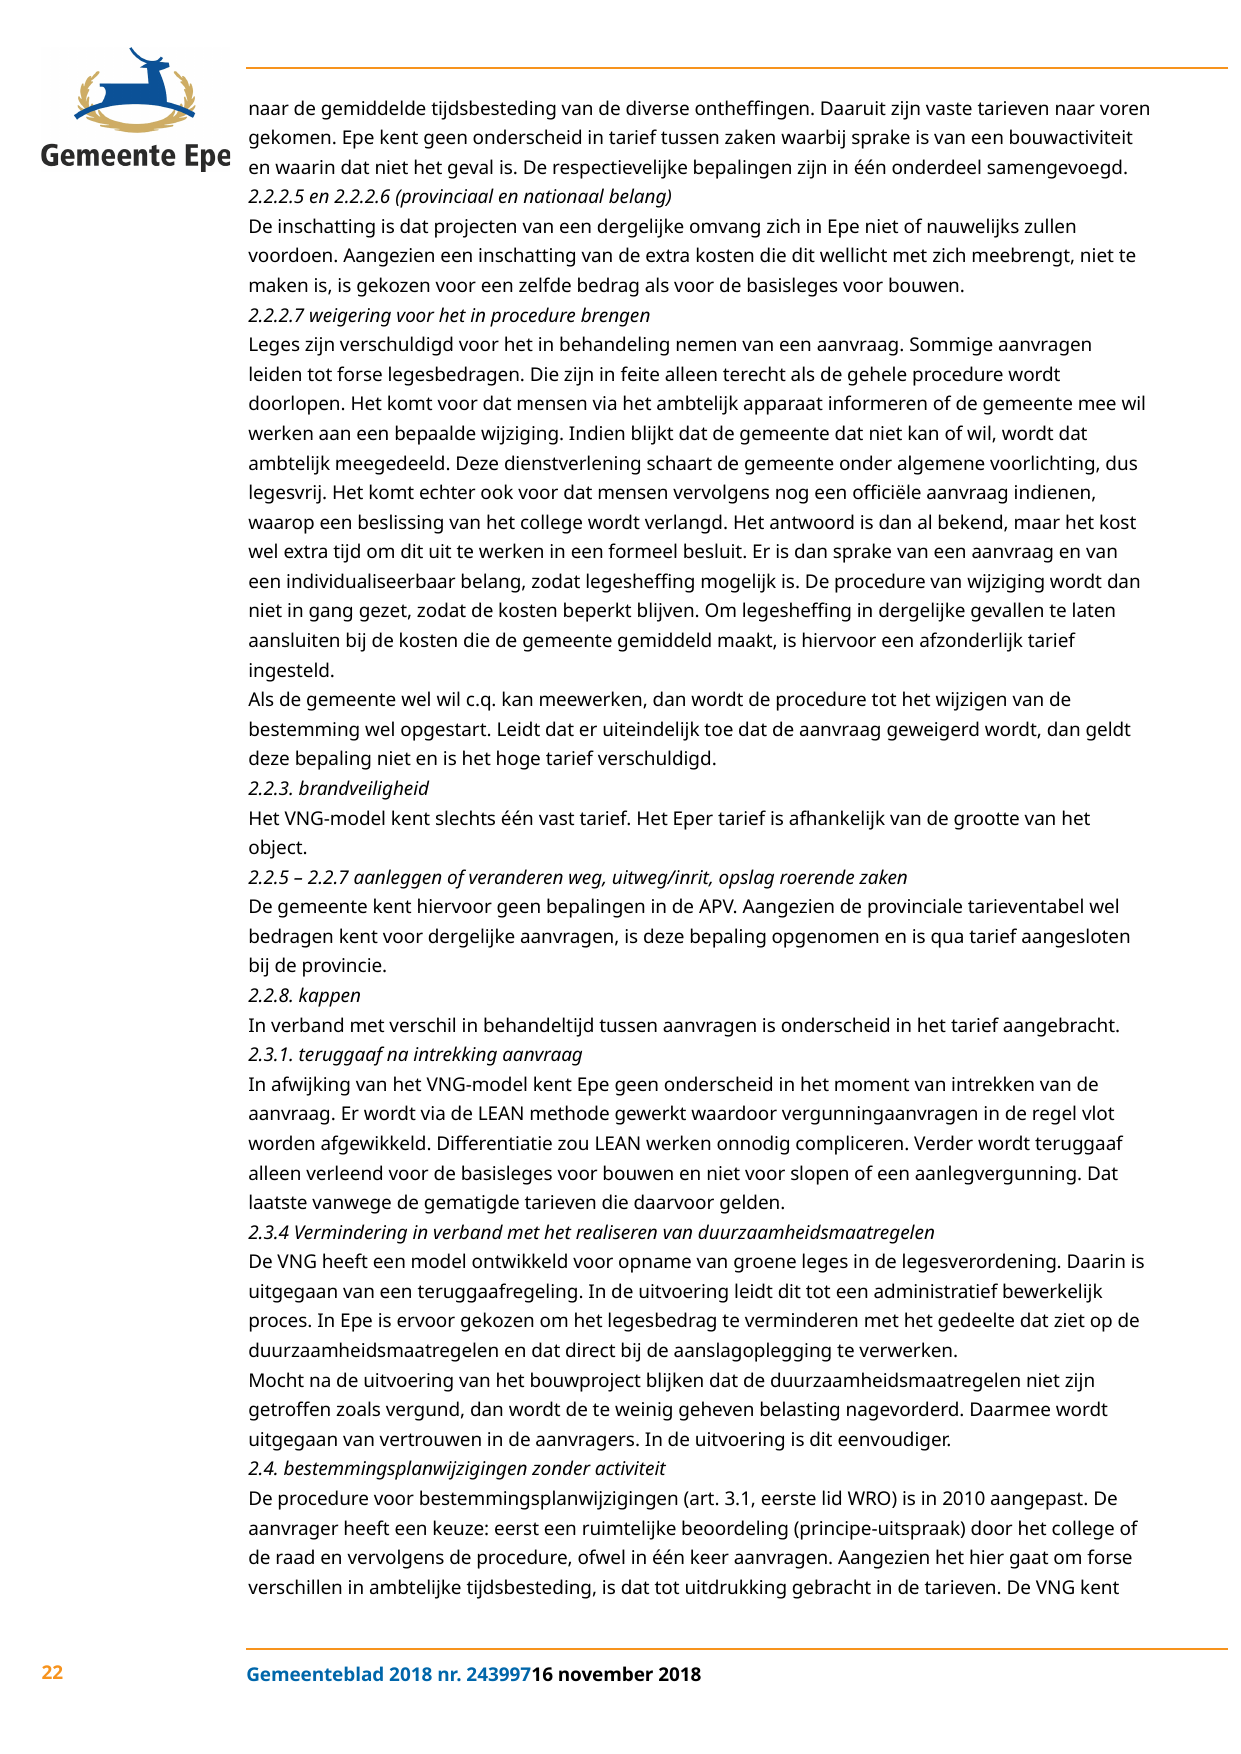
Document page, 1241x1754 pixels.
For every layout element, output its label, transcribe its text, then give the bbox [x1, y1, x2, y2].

text 2.2.5 – 2.2.7 aanleggen of veranderen weg, uitweg/inrit, opslag roerende zaken [248, 864, 1152, 890]
text 2.4. bestemmingsplanwijzigingen zonder activiteit [248, 1456, 1152, 1481]
text De inschatting is dat projecten van een dergelijke omvang zich in Epe niet of nauwelijks zullen voordoen. Aangezien een inschatting van de extra kosten die dit wellicht met zich meebrengt, niet te maken is, is gekozen voor een zelfde bedrag als voor de basisleges voor bouwen. [248, 213, 1152, 298]
text 2.2.8. kappen [248, 982, 1152, 1008]
text In verband met verschil in behandeltijd tussen aanvragen is onderscheid in het tarief aangebracht. [248, 1012, 1152, 1038]
text naar de gemiddelde tijdsbesteding van de diverse ontheffingen. Daaruit zijn vaste tarieven naar voren gekomen. Epe kent geen onderscheid in tarief tussen zaken waarbij sprake is van een bouwactiviteit en waarin dat niet het geval is. De respectievelijke bepalingen zijn in één onderdeel samengevoegd. [248, 95, 1152, 180]
text Als de gemeente wel wil c.q. kan meewerken, dan wordt de procedure tot het wijzigen van de bestemming wel opgestart. Leidt dat er uiteindelijk toe dat de aanvraag geweigerd wordt, dan geldt deze bepaling niet en is het hoge tarief verschuldigd. [248, 686, 1152, 771]
text De gemeente kent hiervoor geen bepalingen in de APV. Aangezien de provinciale tarieventabel wel bedragen kent voor dergelijke aanvragen, is deze bepaling opgenomen en is qua tarief aangesloten bij de provincie. [248, 893, 1152, 978]
text Leges zijn verschuldigd voor het in behandeling nemen van een aanvraag. Sommige aanvragen leiden tot forse legesbedragen. Die zijn in feite alleen terecht als de gehele procedure wordt doorlopen. Het komt voor dat mensen via het ambtelijk apparaat informeren of de gemeente mee wil werken aan een bepaalde wijziging. Indien blijkt dat de gemeente dat niet kan of wil, wordt dat ambtelijk meegedeeld. Deze dienstverlening schaart de gemeente onder algemene voorlichting, dus legesvrij. Het komt echter ook voor dat mensen vervolgens nog een officiële aanvraag indienen, waarop een beslissing van het college wordt verlangd. Het antwoord is dan al bekend, maar het kost wel extra tijd om dit uit te werken in een formeel besluit. Er is dan sprake van een aanvraag en van een individualiseerbaar belang, zodat legesheffing mogelijk is. De procedure van wijziging wordt dan niet in gang gezet, zodat de kosten beperkt blijven. Om legesheffing in dergelijke gevallen te laten aansluiten bij de kosten die de gemeente gemiddeld maakt, is hiervoor een afzonderlijk tarief ingesteld. [248, 331, 1152, 683]
text 2.2.2.5 en 2.2.2.6 (provinciaal en nationaal belang) [248, 183, 1152, 209]
picture [41, 47, 231, 172]
text De VNG heeft een model ontwikkeld voor opname van groene leges in de legesverordening. Daarin is uitgegaan van een teruggaafregeling. In de uitvoering leidt dit tot een administratief bewerkelijk proces. In Epe is ervoor gekozen om het legesbedrag te verminderen met het gedeelte dat ziet op de duurzaamheidsmaatregelen en dat direct bij de aanslagoplegging te verwerken. [248, 1248, 1152, 1363]
text De procedure voor bestemmingsplanwijzigingen (art. 3.1, eerste lid WRO) is in 2010 aangepast. De aanvrager heeft een keuze: eerst een ruimtelijke beoordeling (principe-uitspraak) door het college of de raad en vervolgens de procedure, ofwel in één keer aanvragen. Aangezien het hier gaat om forse verschillen in ambtelijke tijdsbesteding, is dat tot uitdrukking gebracht in de tarieven. De VNG kent [248, 1485, 1152, 1600]
text 2.2.2.7 weigering voor het in procedure brengen [248, 302, 1152, 328]
text 2.2.3. brandveiligheid [248, 775, 1152, 801]
text 2.3.1. teruggaaf na intrekking aanvraag [248, 1041, 1152, 1067]
text Mocht na de uitvoering van het bouwproject blijken dat de duurzaamheidsmaatregelen niet zijn getroffen zoals vergund, dan wordt de te weinig geheven belasting nagevorderd. Daarmee wordt uitgegaan van vertrouwen in de aanvragers. In de uitvoering is dit eenvoudiger. [248, 1367, 1152, 1452]
text Het VNG-model kent slechts één vast tarief. Het Eper tarief is afhankelijk van de grootte van het object. [248, 805, 1152, 860]
text 2.3.4 Vermindering in verband met het realiseren van duurzaamheidsmaatregelen [248, 1219, 1152, 1245]
text In afwijking van het VNG-model kent Epe geen onderscheid in het moment van intrekken van de aanvraag. Er wordt via de LEAN methode gewerkt waardoor vergunningaanvragen in de regel vlot worden afgewikkeld. Differentiatie zou LEAN werken onnodig compliceren. Verder wordt teruggaaf alleen verleend voor de basisleges voor bouwen en niet voor slopen of een aanlegvergunning. Dat laatste vanwege de gematigde tarieven die daarvoor gelden. [248, 1071, 1152, 1215]
